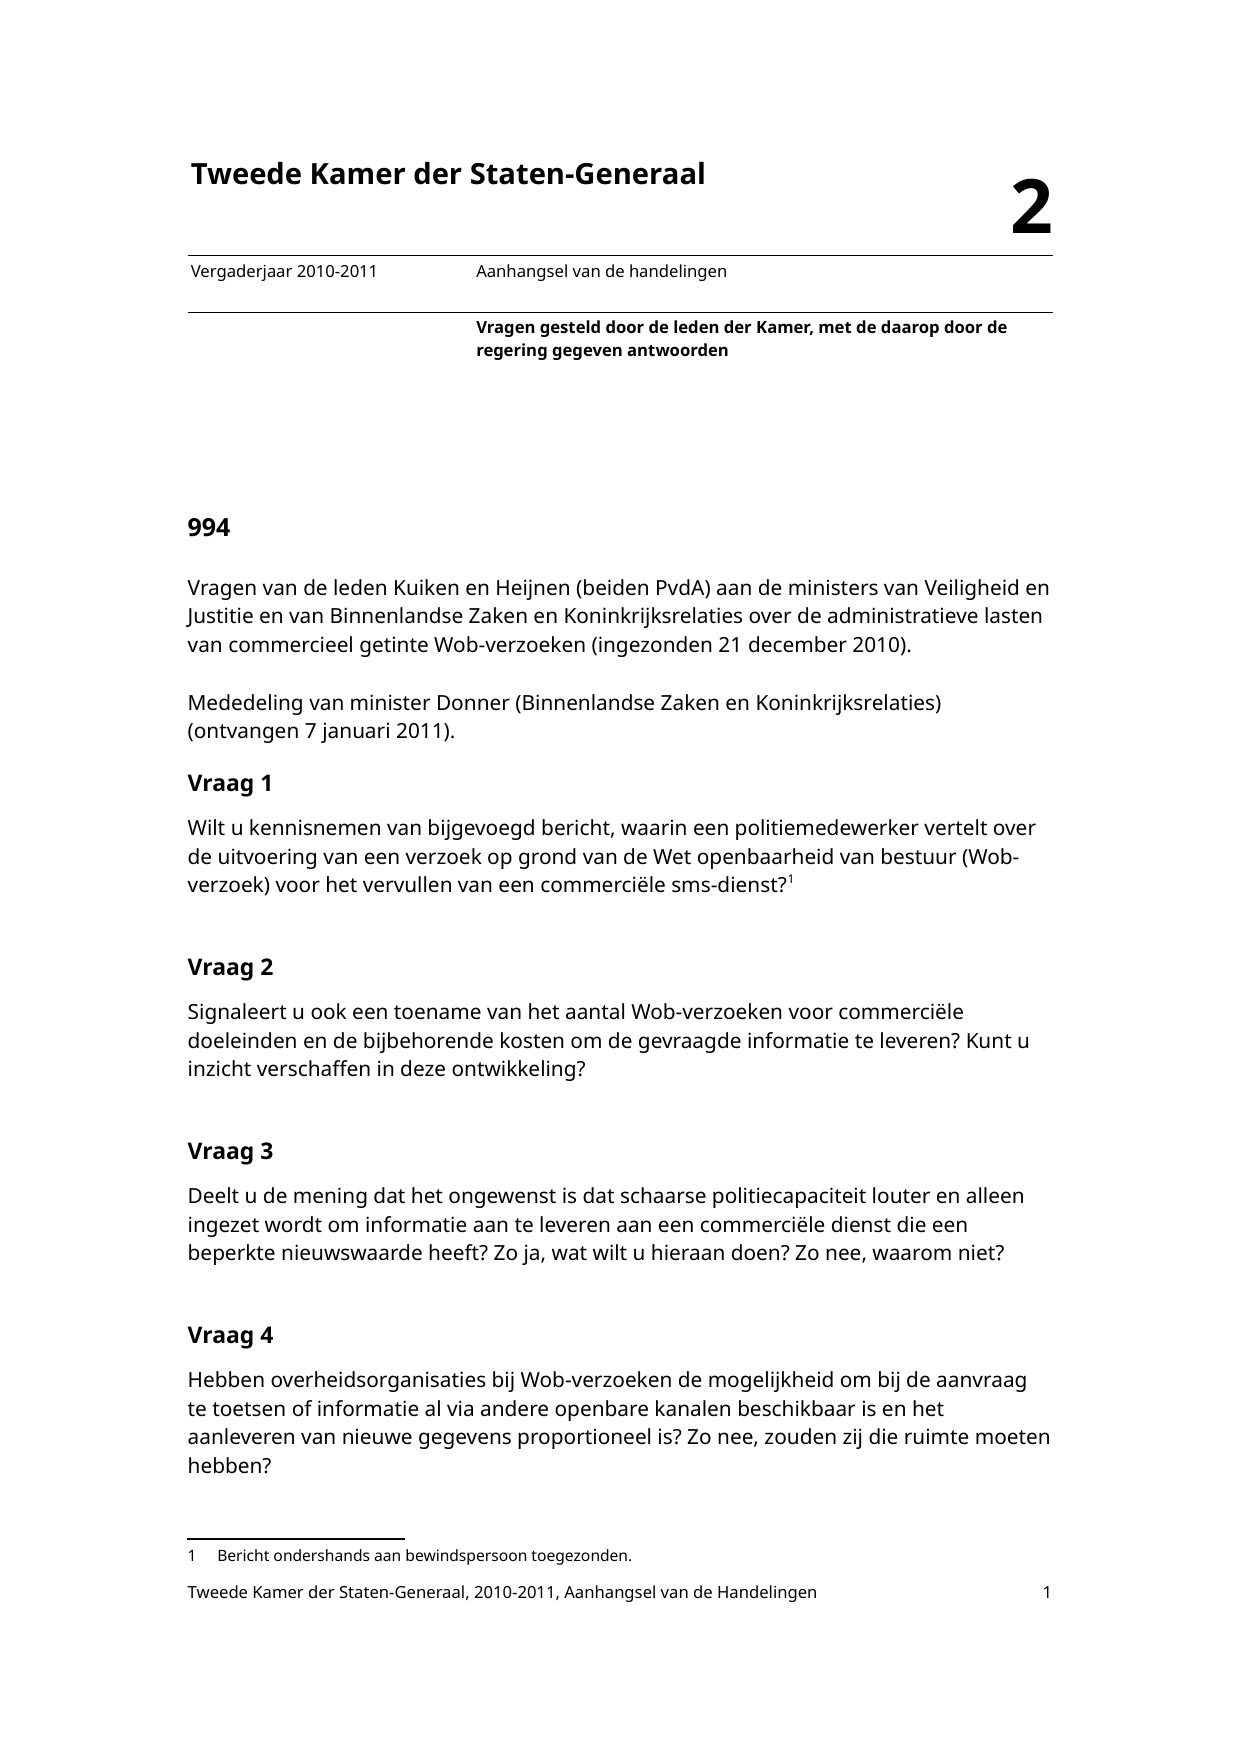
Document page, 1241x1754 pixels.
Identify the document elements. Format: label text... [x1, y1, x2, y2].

subtitle Vraag 1 [187, 767, 1053, 798]
table_cell Aanhangsel van de handelingen [473, 256, 1053, 312]
text Wilt u kennisnemen van bijgevoegd bericht, waarin een politiemedewerker vertelt over de uitvoering van een verzoek op grond van de Wet openbaarheid van bestuur (Wob-verzoek) voor het vervullen van een commerciële sms-dienst? [187, 813, 1053, 899]
text Bericht ondershands aan bewindspersoon toegezonden. [187, 1538, 1053, 1566]
table_cell Vergaderjaar 2010-2011 [188, 256, 473, 312]
text Deelt u de mening dat het ongewenst is dat schaarse politiecapaciteit louter en alleen ingezet wordt om informatie aan te leveren aan een commerciële dienst die een beperkte nieuwswaarde heeft? Zo ja, wat wilt u hieraan doen? Zo nee, waarom niet? [187, 1182, 1053, 1267]
text Signaleert u ook een toename van het aantal Wob-verzoeken voor commerciële doeleinden en de bijbehorende kosten om de gevraagde informatie te leveren? Kunt u inzicht verschaffen in deze ontwikkeling? [187, 997, 1053, 1083]
table_header Tweede Kamer der Staten-Generaal [188, 150, 879, 255]
table_header 2 [880, 150, 1053, 255]
text Mededeling van minister Donner (Binnenlandse Zaken en Koninkrijksrelaties) (ontvangen 7 januari 2011). [187, 688, 1053, 745]
subtitle Vraag 3 [187, 1135, 1053, 1167]
table_cell [188, 313, 473, 361]
subtitle Vraag 4 [187, 1319, 1053, 1351]
text 994 [187, 509, 1053, 543]
subtitle Vraag 2 [187, 951, 1053, 982]
text Hebben overheidsorganisaties bij Wob-verzoeken de mogelijkheid om bij de aanvraag te toetsen of informatie al via andere openbare kanalen beschikbaar is en het aanleveren van nieuwe gegevens proportioneel is? Zo nee, zouden zij die ruimte moeten hebben? [187, 1366, 1053, 1479]
table_cell Vragen gesteld door de leden der Kamer, met de daarop door de regering gegeven antwoorden [473, 313, 1053, 361]
text Vragen van de leden Kuiken en Heijnen (beiden PvdA) aan de ministers van Veiligheid en Justitie en van Binnenlandse Zaken en Koninkrijksrelaties over de administratieve lasten van commercieel getinte Wob-verzoeken (ingezonden 21 december 2010). [187, 573, 1053, 658]
